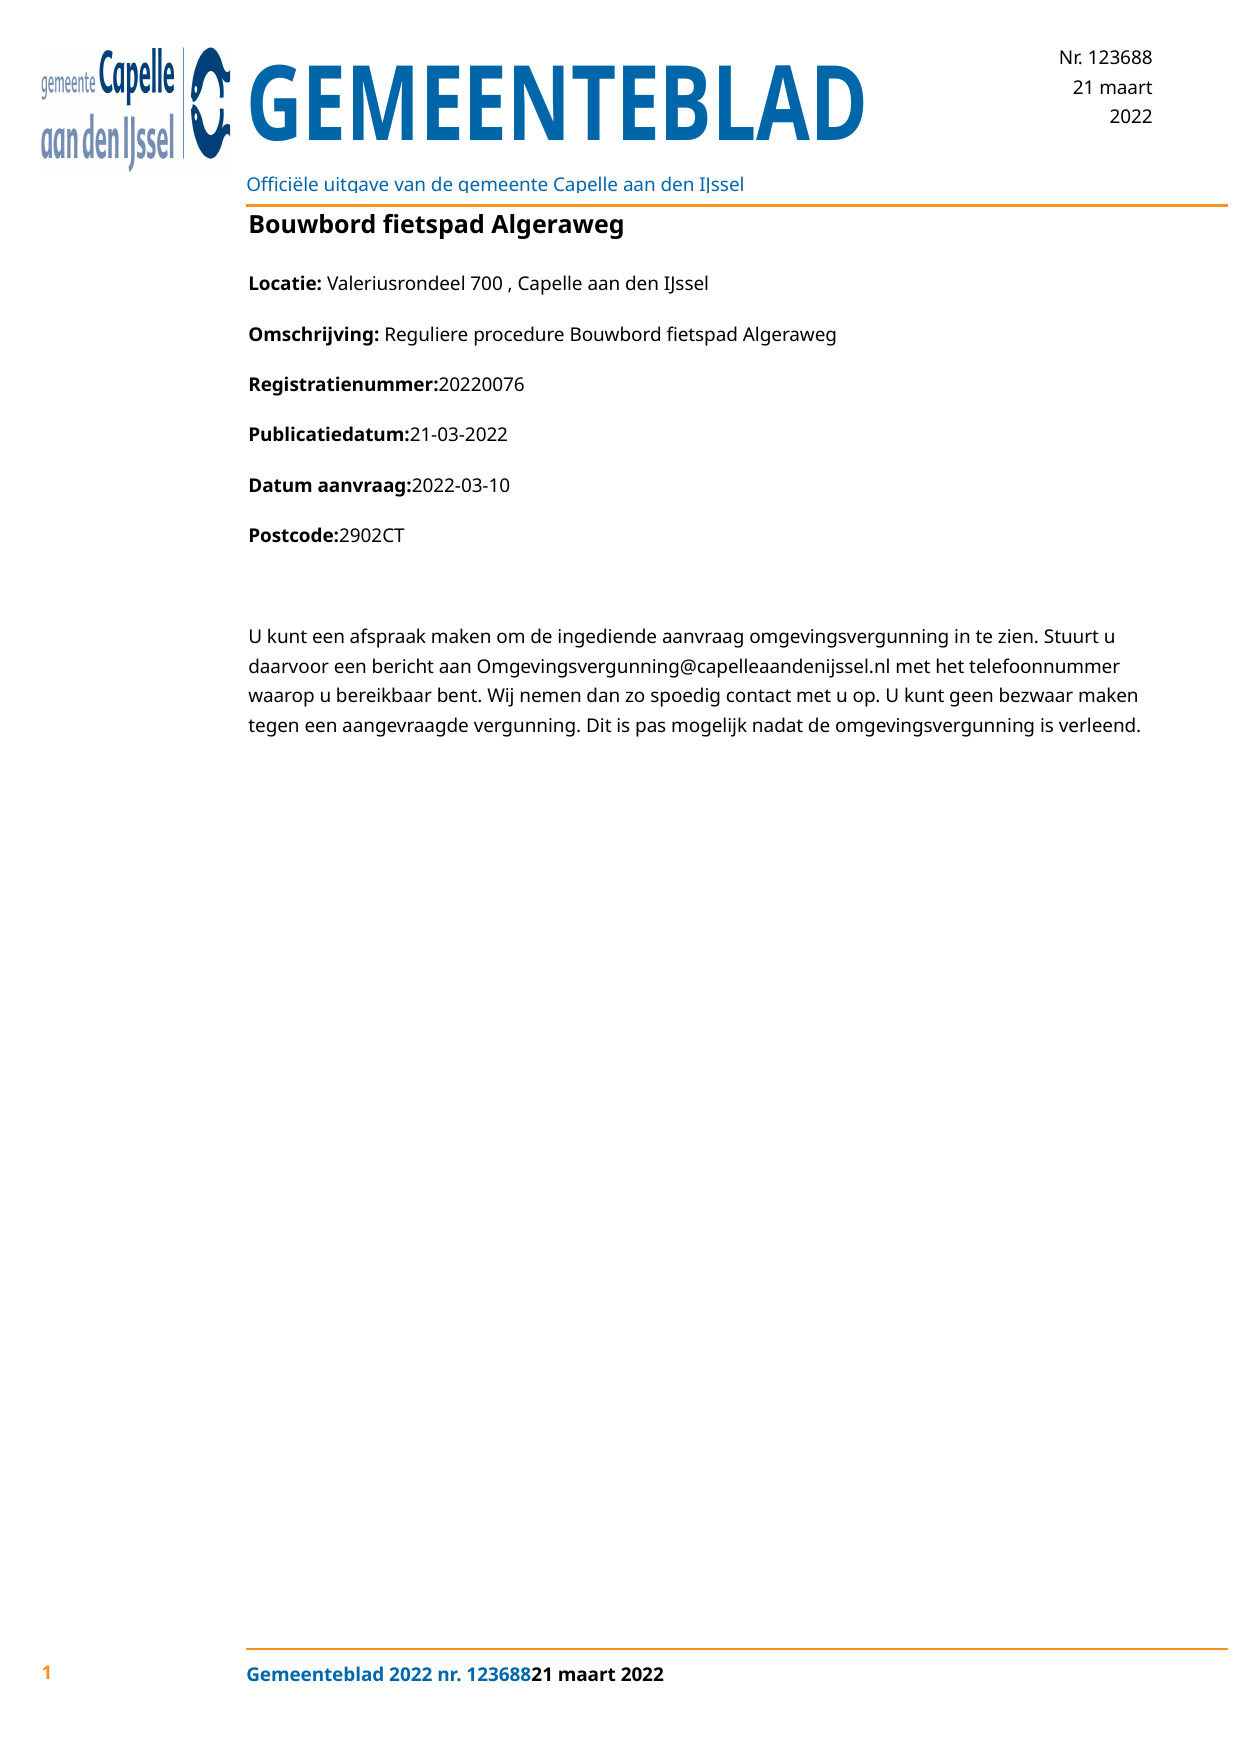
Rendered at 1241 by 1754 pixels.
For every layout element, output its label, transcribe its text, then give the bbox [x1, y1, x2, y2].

text Bouwbord fietspad Algeraweg [248, 207, 1152, 241]
text Omschrijving: Reguliere procedure Bouwbord fietspad Algeraweg [248, 321, 1152, 346]
text Postcode:2902CT [248, 522, 1152, 548]
text Datum aanvraag:2022-03-10 [248, 472, 1152, 498]
text Registratienummer:20220076 [248, 371, 1152, 397]
text Publicatiedatum:21-03-2022 [248, 422, 1152, 447]
text Locatie: Valeriusrondeel 700 , Capelle aan den IJssel [248, 270, 1152, 296]
picture [41, 47, 231, 172]
text U kunt een afspraak maken om de ingediende aanvraag omgevingsvergunning in te zien. Stuurt u daarvoor een bericht aan Omgevingsvergunning@capelleaandenijssel.nl met het telefoonnummer waarop u bereikbaar bent. Wij nemen dan zo spoedig contact met u op. U kunt geen bezwaar maken tegen een aangevraagde vergunning. Dit is pas mogelijk nadat de omgevingsvergunning is verleend. [248, 623, 1152, 738]
